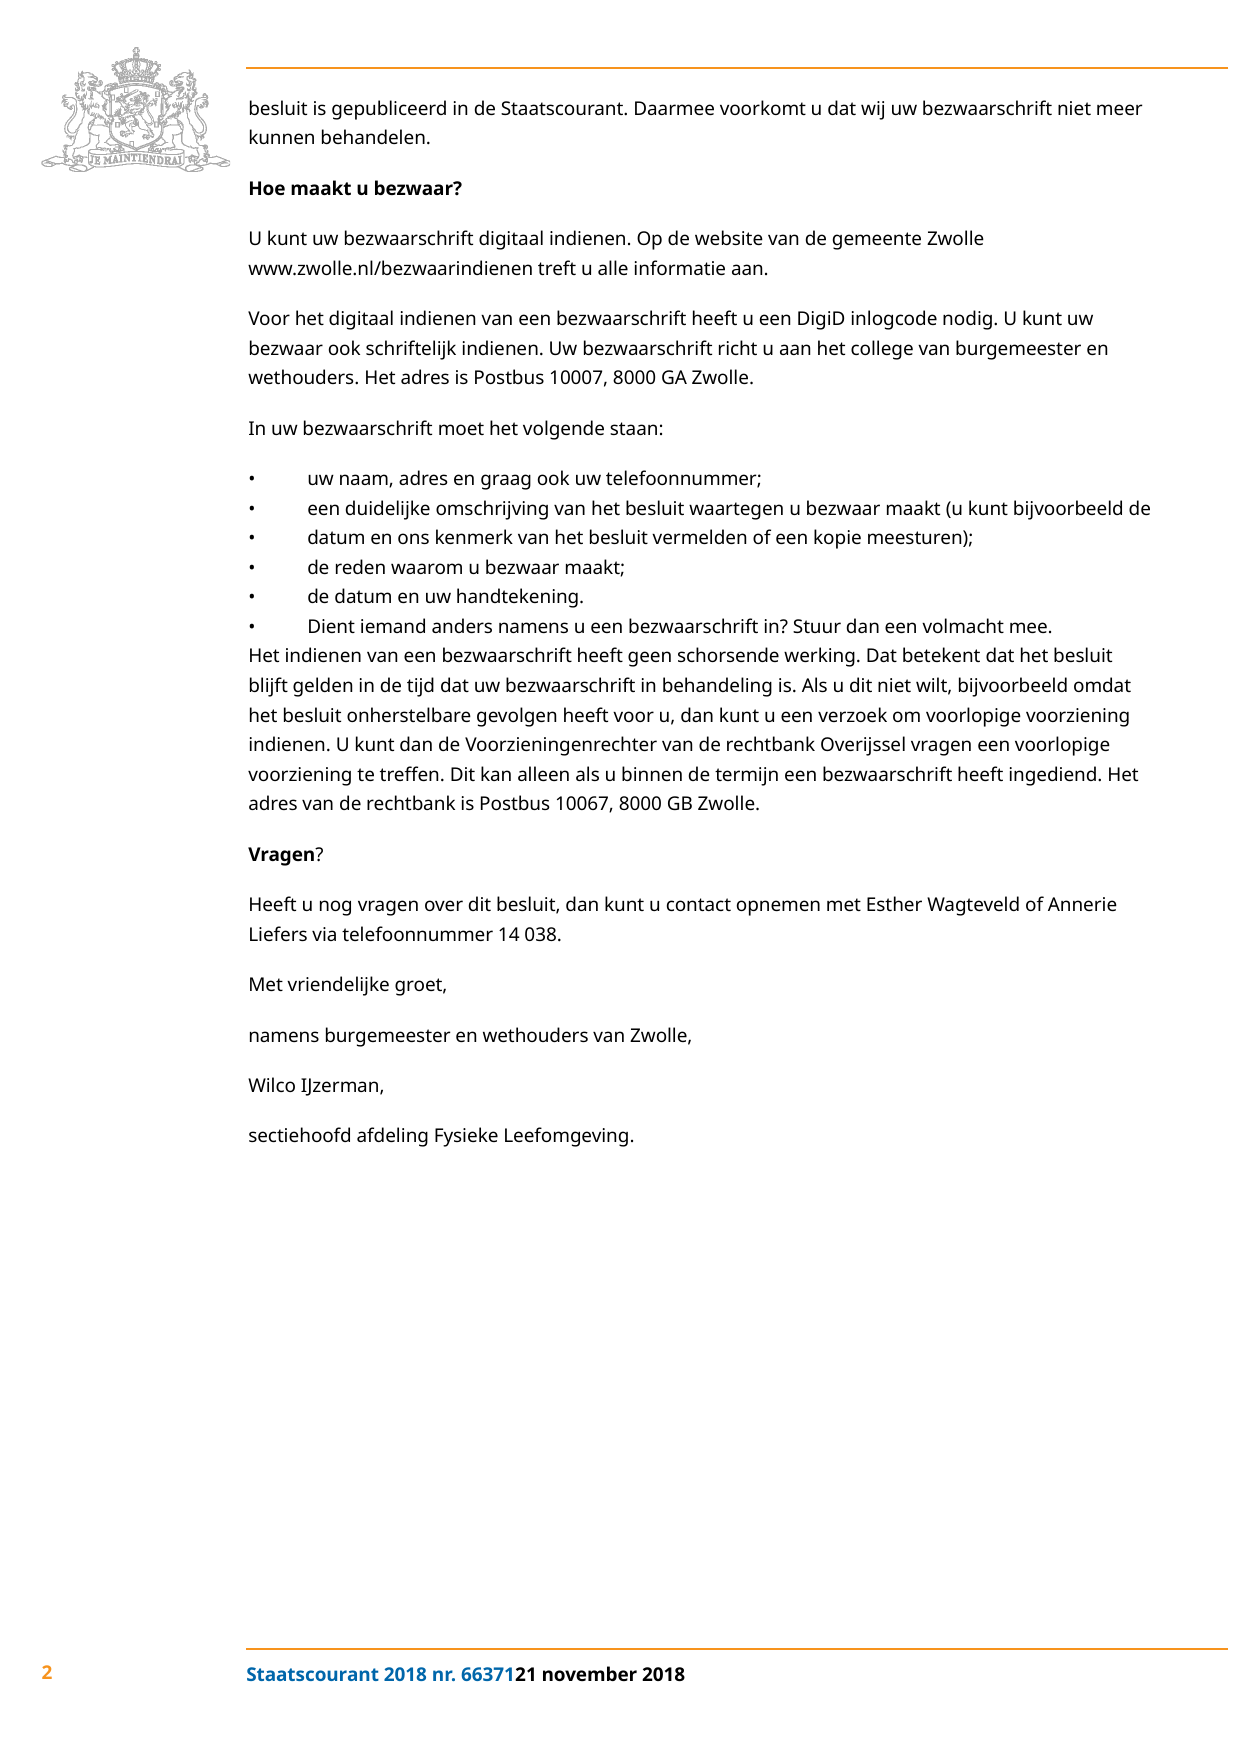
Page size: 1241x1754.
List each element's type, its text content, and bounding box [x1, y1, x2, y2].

text Met vriendelijke groet, [248, 971, 1152, 997]
list de datum en uw handtekening. [248, 583, 1152, 609]
text Hoe maakt u bezwaar? [248, 175, 1152, 201]
list datum en ons kenmerk van het besluit vermelden of een kopie meesturen); [248, 524, 1152, 550]
text Heeft u nog vragen over dit besluit, dan kunt u contact opnemen met Esther Wagteveld of Annerie Liefers via telefoonnummer 14 038. [248, 891, 1152, 947]
text sectiehoofd afdeling Fysieke Leefomgeving. [248, 1123, 1152, 1148]
text Vragen? [248, 841, 1152, 867]
picture [41, 47, 231, 172]
list Dient iemand anders namens u een bezwaarschrift in? Stuur dan een volmacht mee. [248, 613, 1152, 639]
list de reden waarom u bezwaar maakt; [248, 554, 1152, 580]
text Het indienen van een bezwaarschrift heeft geen schorsende werking. Dat betekent dat het besluit blijft gelden in de tijd dat uw bezwaarschrift in behandeling is. Als u dit niet wilt, bijvoorbeeld omdat het besluit onherstelbare gevolgen heeft voor u, dan kunt u een verzoek om voorlopige voorziening indienen. U kunt dan de Voorzieningenrechter van de rechtbank Overijssel vragen een voorlopige voorziening te treffen. Dit kan alleen als u binnen de termijn een bezwaarschrift heeft ingediend. Het adres van de rechtbank is Postbus 10067, 8000 GB Zwolle. [248, 643, 1152, 816]
text Voor het digitaal indienen van een bezwaarschrift heeft u een DigiD inlogcode nodig. U kunt uw bezwaar ook schriftelijk indienen. Uw bezwaarschrift richt u aan het college van burgemeester en wethouders. Het adres is Postbus 10007, 8000 GA Zwolle. [248, 305, 1152, 390]
text U kunt uw bezwaarschrift digitaal indienen. Op de website van de gemeente Zwolle www.zwolle.nl/bezwaarindienen treft u alle informatie aan. [248, 225, 1152, 281]
text In uw bezwaarschrift moet het volgende staan: [248, 415, 1152, 441]
text besluit is gepubliceerd in de Staatscourant. Daarmee voorkomt u dat wij uw bezwaarschrift niet meer kunnen behandelen. [248, 95, 1152, 150]
list een duidelijke omschrijving van het besluit waartegen u bezwaar maakt (u kunt bijvoorbeeld de [248, 495, 1152, 521]
text namens burgemeester en wethouders van Zwolle, [248, 1022, 1152, 1048]
text Wilco IJzerman, [248, 1072, 1152, 1098]
list uw naam, adres en graag ook uw telefoonnummer; [248, 465, 1152, 491]
